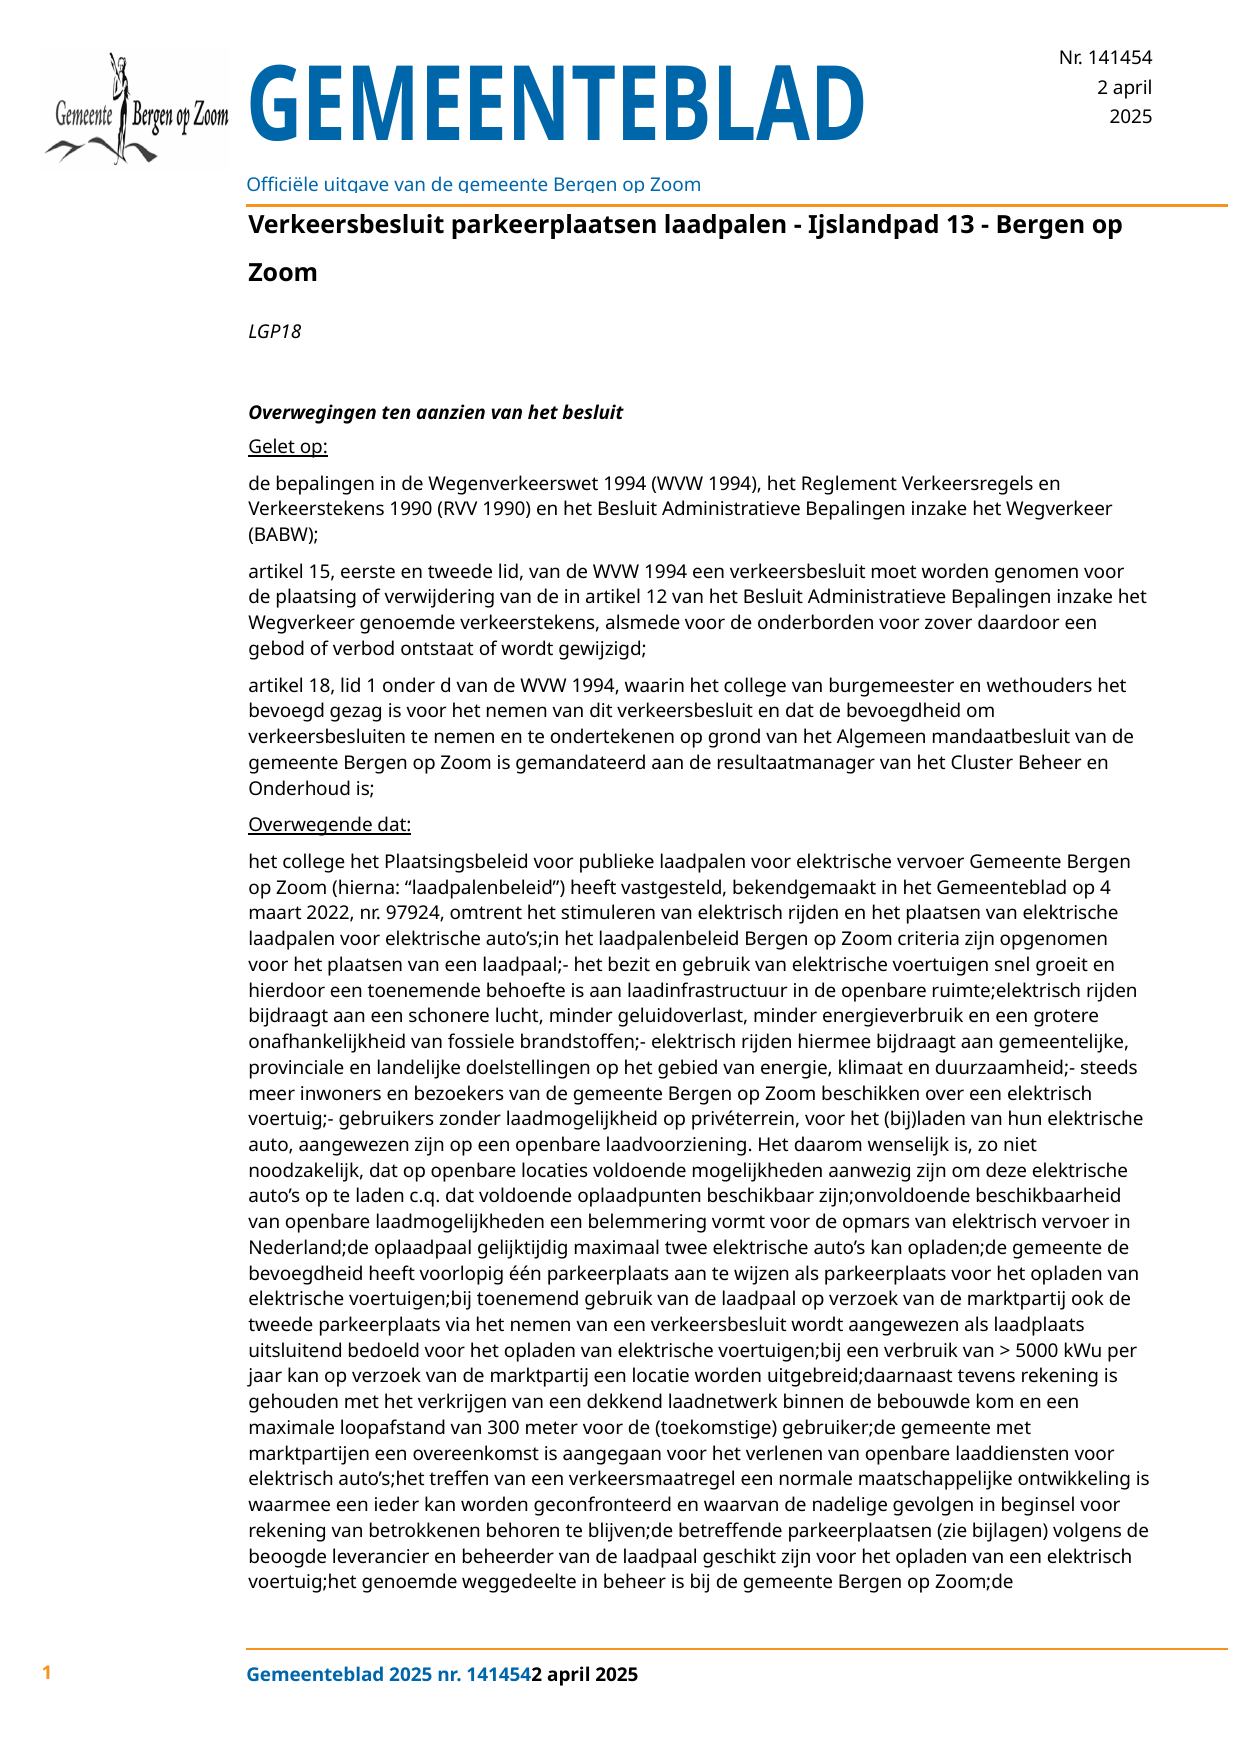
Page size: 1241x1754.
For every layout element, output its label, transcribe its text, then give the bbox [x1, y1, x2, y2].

text het college het Plaatsingsbeleid voor publieke laadpalen voor elektrische vervoer Gemeente Bergen op Zoom (hierna: “laadpalenbeleid”) heeft vastgesteld, bekendgemaakt in het Gemeenteblad op 4 maart 2022, nr. 97924, omtrent het stimuleren van elektrisch rijden en het plaatsen van elektrische laadpalen voor elektrische auto’s;in het laadpalenbeleid Bergen op Zoom criteria zijn opgenomen voor het plaatsen van een laadpaal;- het bezit en gebruik van elektrische voertuigen snel groeit en hierdoor een toenemende behoefte is aan laadinfrastructuur in de openbare ruimte;elektrisch rijden bijdraagt aan een schonere lucht, minder geluidoverlast, minder energieverbruik en een grotere onafhankelijkheid van fossiele brandstoffen;- elektrisch rijden hiermee bijdraagt aan gemeentelijke, provinciale en landelijke doelstellingen op het gebied van energie, klimaat en duurzaamheid;- steeds meer inwoners en bezoekers van de gemeente Bergen op Zoom beschikken over een elektrisch voertuig;- gebruikers zonder laadmogelijkheid op privéterrein, voor het (bij)laden van hun elektrische auto, aangewezen zijn op een openbare laadvoorziening. Het daarom wenselijk is, zo niet noodzakelijk, dat op openbare locaties voldoende mogelijkheden aanwezig zijn om deze elektrische auto’s op te laden c.q. dat voldoende oplaadpunten beschikbaar zijn;onvoldoende beschikbaarheid van openbare laadmogelijkheden een belemmering vormt voor de opmars van elektrisch vervoer in Nederland;de oplaadpaal gelijktijdig maximaal twee elektrische auto’s kan opladen;de gemeente de bevoegdheid heeft voorlopig één parkeerplaats aan te wijzen als parkeerplaats voor het opladen van elektrische voertuigen;bij toenemend gebruik van de laadpaal op verzoek van de marktpartij ook de tweede parkeerplaats via het nemen van een verkeersbesluit wordt aangewezen als laadplaats uitsluitend bedoeld voor het opladen van elektrische voertuigen;bij een verbruik van > 5000 kWu per jaar kan op verzoek van de marktpartij een locatie worden uitgebreid;daarnaast tevens rekening is gehouden met het verkrijgen van een dekkend laadnetwerk binnen de bebouwde kom en een maximale loopafstand van 300 meter voor de (toekomstige) gebruiker;de gemeente met marktpartijen een overeenkomst is aangegaan voor het verlenen van openbare laaddiensten voor elektrisch auto’s;het treffen van een verkeersmaatregel een normale maatschappelijke ontwikkeling is waarmee een ieder kan worden geconfronteerd en waarvan de nadelige gevolgen in beginsel voor rekening van betrokkenen behoren te blijven;de betreffende parkeerplaatsen (zie bijlagen) volgens de beoogde leverancier en beheerder van de laadpaal geschikt zijn voor het opladen van een elektrisch voertuig;het genoemde weggedeelte in beheer is bij de gemeente Bergen op Zoom;de [248, 848, 1152, 1594]
text artikel 15, eerste en tweede lid, van de WVW 1994 een verkeersbesluit moet worden genomen voor de plaatsing of verwijdering van de in artikel 12 van het Besluit Administratieve Bepalingen inzake het Wegverkeer genoemde verkeerstekens, alsmede voor de onderborden voor zover daardoor een gebod of verbod ontstaat of wordt gewijzigd; [248, 558, 1152, 661]
text Verkeersbesluit parkeerplaatsen laadpalen - Ijslandpad 13 - Bergen op Zoom [248, 207, 1152, 288]
text artikel 18, lid 1 onder d van de WVW 1994, waarin het college van burgemeester en wethouders het bevoegd gezag is voor het nemen van dit verkeersbesluit en dat de bevoegdheid om verkeersbesluiten te nemen en te ondertekenen op grond van het Algemeen mandaatbesluit van de gemeente Bergen op Zoom is gemandateerd aan de resultaatmanager van het Cluster Beheer en Onderhoud is; [248, 672, 1152, 801]
text Overwegende dat: [248, 811, 1152, 837]
text Overwegingen ten aanzien van het besluit [248, 399, 1152, 425]
text LGP18 [248, 318, 1152, 344]
text Gelet op: [248, 433, 1152, 459]
picture [41, 47, 231, 172]
text de bepalingen in de Wegenverkeerswet 1994 (WVW 1994), het Reglement Verkeersregels en Verkeerstekens 1990 (RVV 1990) en het Besluit Administratieve Bepalingen inzake het Wegverkeer (BABW); [248, 470, 1152, 547]
